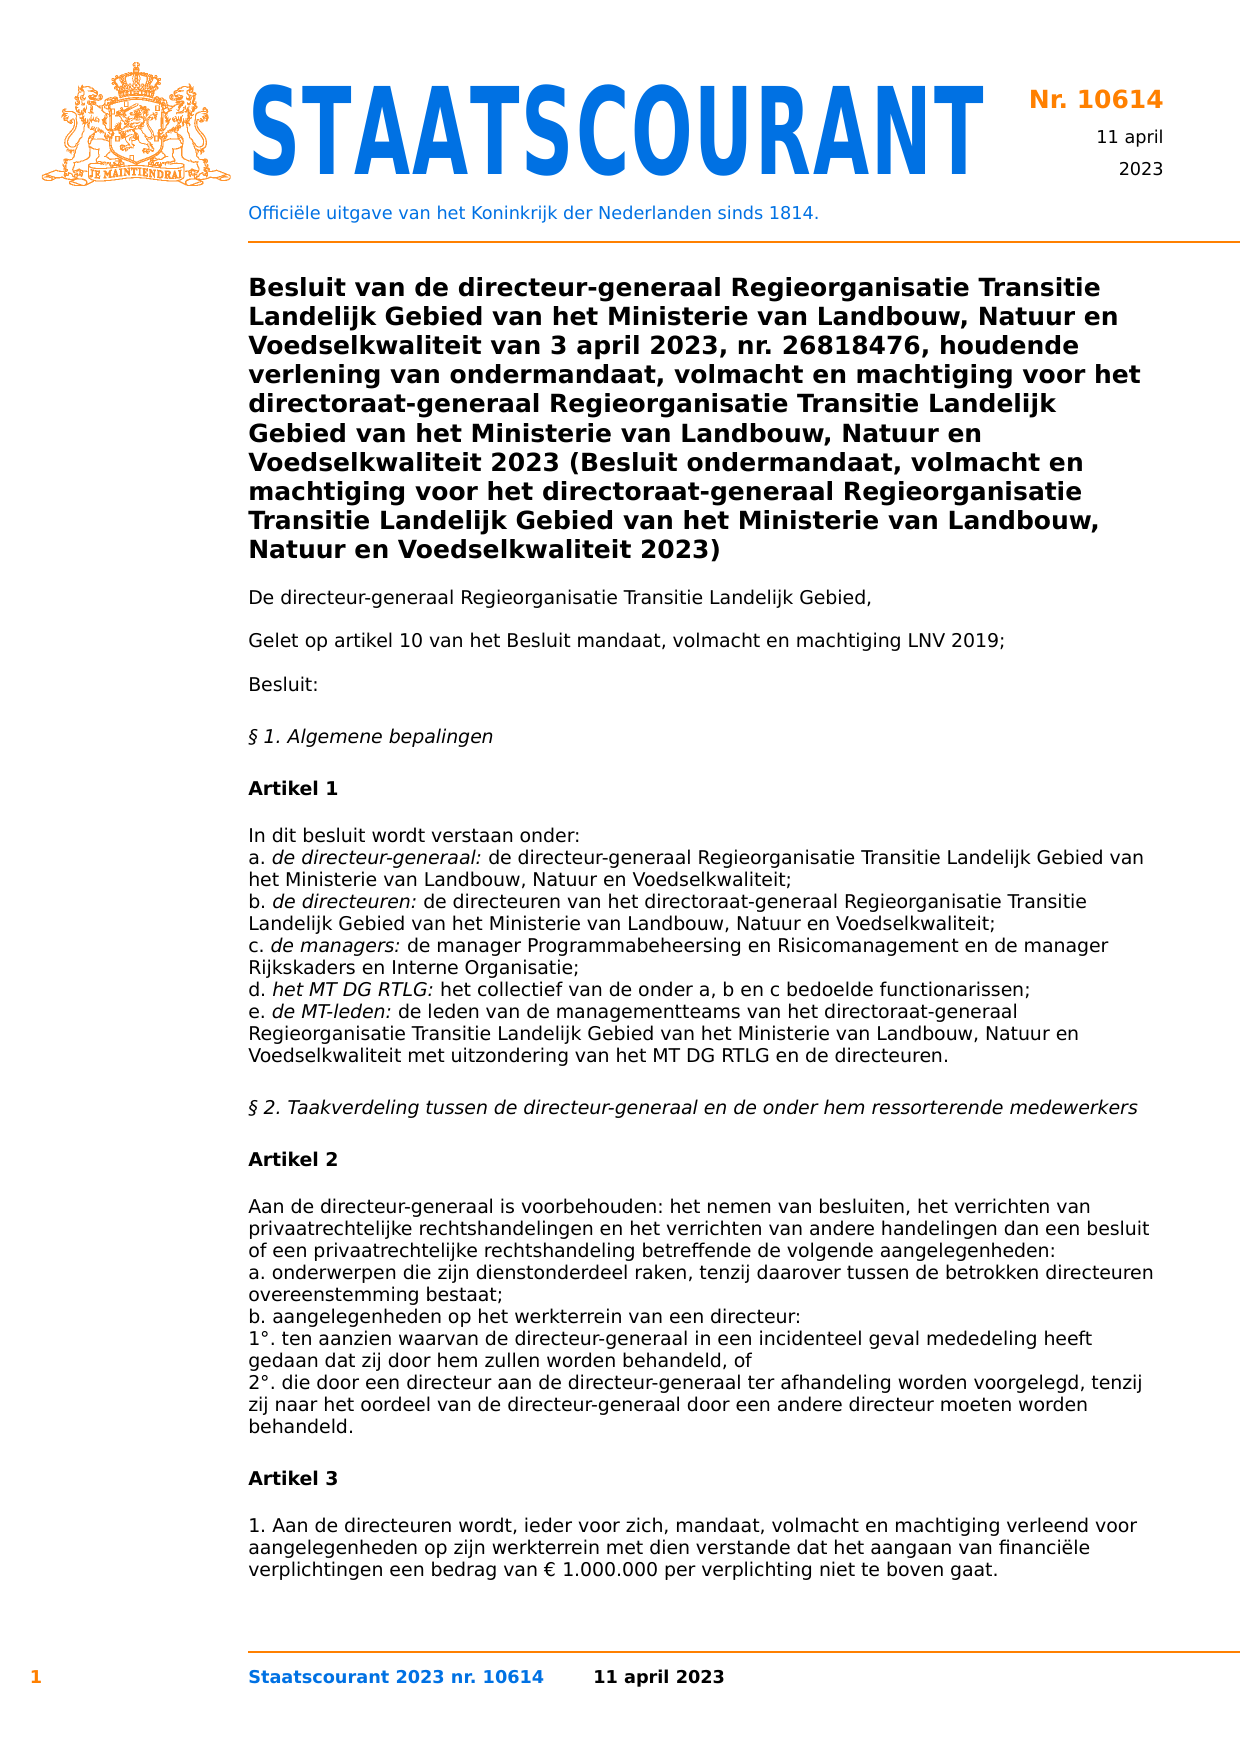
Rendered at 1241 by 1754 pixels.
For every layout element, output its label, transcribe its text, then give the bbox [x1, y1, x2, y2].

text Besluit: [248, 674, 1163, 696]
picture [41, 62, 231, 186]
subtitle Artikel 2 [248, 1149, 1163, 1171]
table_cell 11 april [998, 121, 1240, 153]
subtitle § 1. Algemene bepalingen [248, 726, 1163, 748]
subtitle § 2. Taakverdeling tussen de directeur-generaal en de onder hem ressorterende medewerkers [248, 1097, 1163, 1119]
text a. onderwerpen die zijn dienstonderdeel raken, tenzij daarover tussen de betrokken directeuren overeenstemming bestaat; [248, 1262, 1163, 1306]
text In dit besluit wordt verstaan onder: [248, 825, 1163, 847]
table_header Nr. 10614 [998, 62, 1240, 121]
text e. de MT-leden: de leden van de managementteams van het directoraat-generaal Regieorganisatie Transitie Landelijk Gebied van het Ministerie van Landbouw, Natuur en Voedselkwaliteit met uitzondering van het MT DG RTLG en de directeuren. [248, 1001, 1163, 1067]
text 1. Aan de directeuren wordt, ieder voor zich, mandaat, volmacht en machtiging verleend voor aangelegenheden op zijn werkterrein met dien verstande dat het aangaan van financiële verplichtingen een bedrag van € 1.000.000 per verplichting niet te boven gaat. [248, 1515, 1163, 1581]
text De directeur-generaal Regieorganisatie Transitie Landelijk Gebied, [248, 587, 1163, 608]
table_cell 2023 [998, 153, 1240, 203]
subtitle Artikel 3 [248, 1468, 1163, 1490]
text a. de directeur-generaal: de directeur-generaal Regieorganisatie Transitie Landelijk Gebied van het Ministerie van Landbouw, Natuur en Voedselkwaliteit; [248, 847, 1163, 891]
text 2°. die door een directeur aan de directeur-generaal ter afhandeling worden voorgelegd, tenzij zij naar het oordeel van de directeur-generaal door een andere directeur moeten worden behandeld. [248, 1372, 1163, 1438]
text d. het MT DG RTLG: het collectief van de onder a, b en c bedoelde functionarissen; [248, 979, 1163, 1001]
subtitle Besluit van de directeur-generaal Regieorganisatie Transitie Landelijk Gebied van het Ministerie van Landbouw, Natuur en Voedselkwaliteit van 3 april 2023, nr. 26818476, houdende verlening van ondermandaat, volmacht en machtiging voor het directoraat-generaal Regieorganisatie Transitie Landelijk Gebied van het Ministerie van Landbouw, Natuur en Voedselkwaliteit 2023 (Besluit ondermandaat, volmacht en machtiging voor het directoraat-generaal Regieorganisatie Transitie Landelijk Gebied van het Ministerie van Landbouw, Natuur en Voedselkwaliteit 2023) [248, 273, 1163, 565]
text b. aangelegenheden op het werkterrein van een directeur: [248, 1306, 1163, 1328]
table_header [25, 62, 248, 241]
table_cell Officiële uitgave van het Koninkrijk der Nederlanden sinds 1814. [248, 203, 1240, 241]
text 1°. ten aanzien waarvan de directeur-generaal in een incidenteel geval mededeling heeft gedaan dat zij door hem zullen worden behandeld, of [248, 1328, 1163, 1372]
subtitle Artikel 1 [248, 778, 1163, 800]
table_header STAATSCOURANT [248, 62, 998, 203]
text c. de managers: de manager Programmabeheersing en Risicomanagement en de manager Rijkskaders en Interne Organisatie; [248, 935, 1163, 979]
text Gelet op artikel 10 van het Besluit mandaat, volmacht en machtiging LNV 2019; [248, 630, 1163, 652]
text Aan de directeur-generaal is voorbehouden: het nemen van besluiten, het verrichten van privaatrechtelijke rechtshandelingen en het verrichten van andere handelingen dan een besluit of een privaatrechtelijke rechtshandeling betreffende de volgende aangelegenheden: [248, 1196, 1163, 1262]
text b. de directeuren: de directeuren van het directoraat-generaal Regieorganisatie Transitie Landelijk Gebied van het Ministerie van Landbouw, Natuur en Voedselkwaliteit; [248, 891, 1163, 935]
